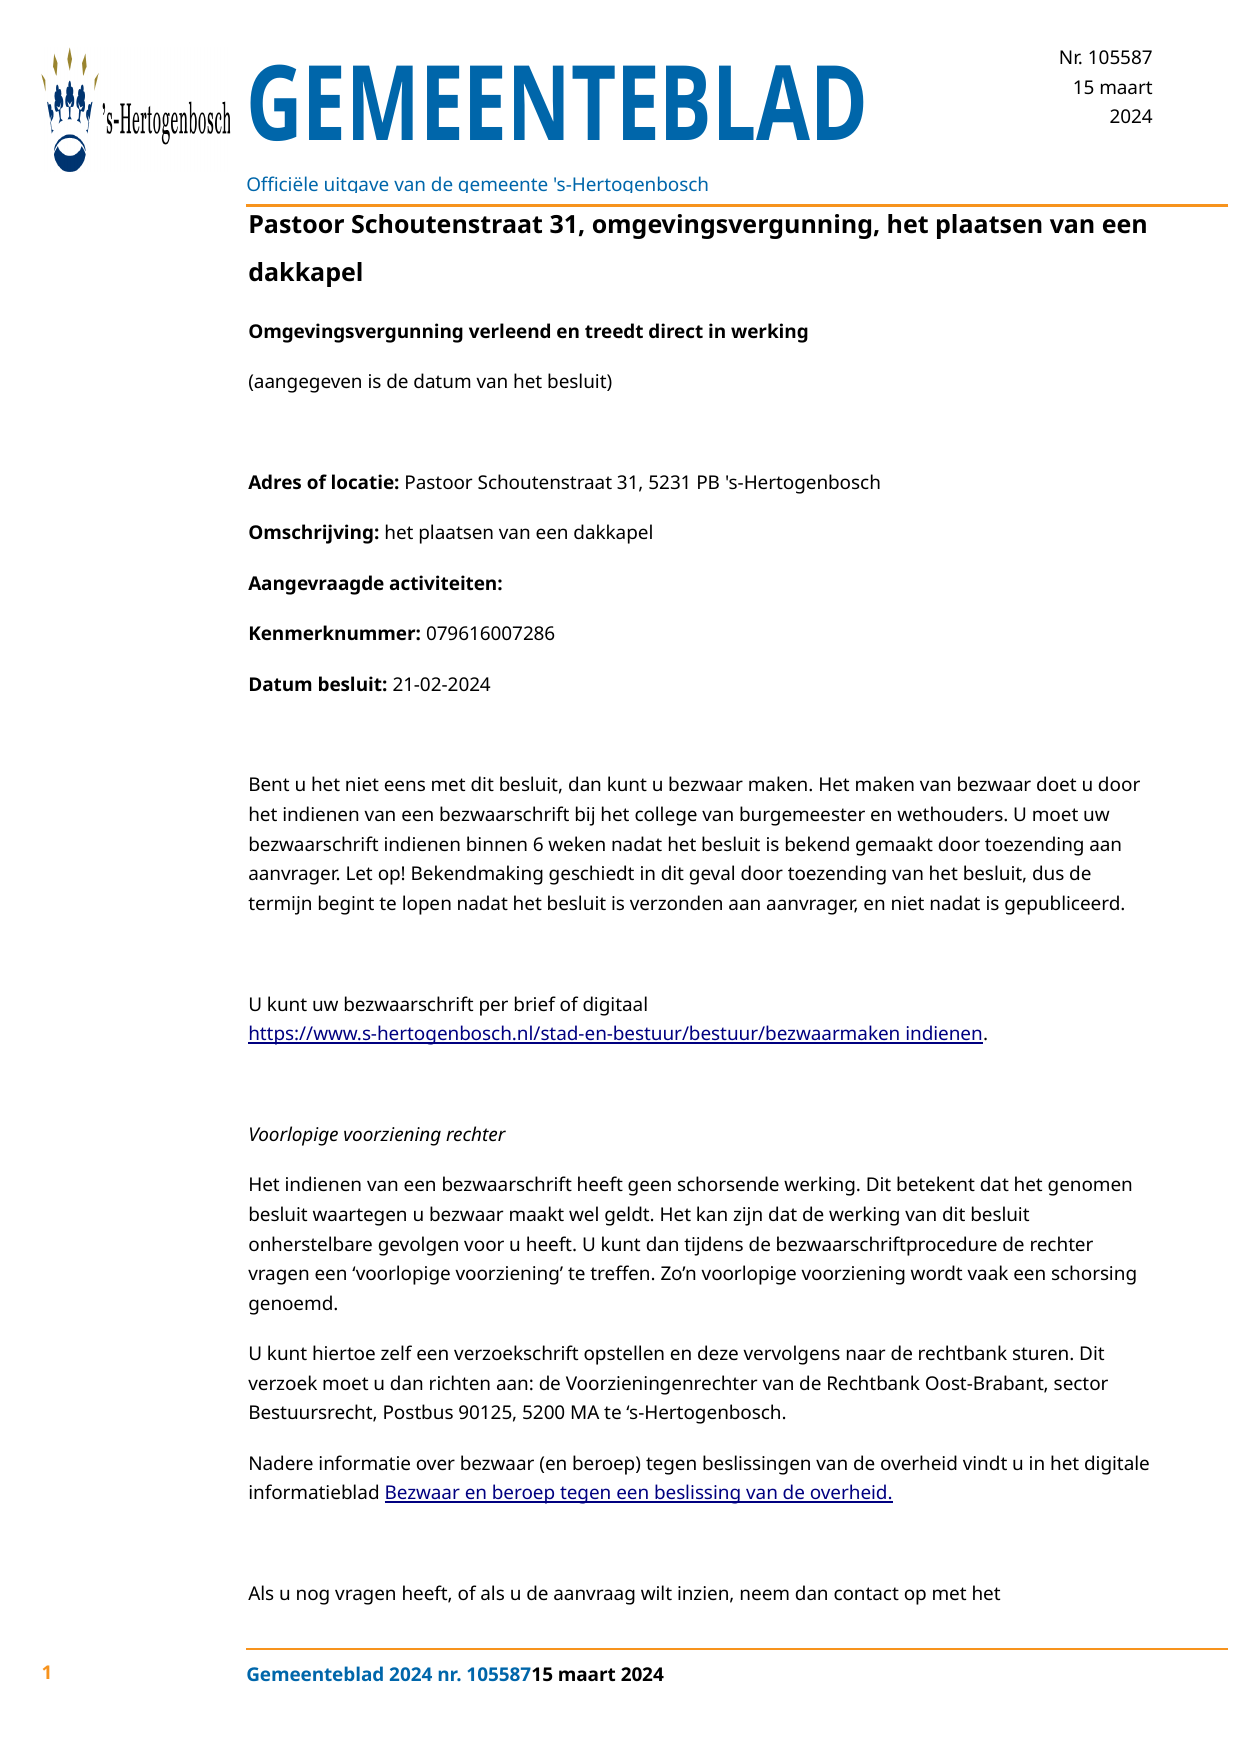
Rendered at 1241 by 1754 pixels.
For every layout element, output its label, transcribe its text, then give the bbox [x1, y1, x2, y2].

text Aangevraagde activiteiten: [248, 570, 1152, 596]
text Voorlopige voorziening rechter [248, 1121, 1152, 1147]
text Kenmerknummer: 079616007286 [248, 620, 1152, 646]
text Als u nog vragen heeft, of als u de aanvraag wilt inzien, neem dan contact op met het [248, 1580, 1152, 1606]
text U kunt hiertoe zelf een verzoekschrift opstellen en deze vervolgens naar de rechtbank sturen. Dit verzoek moet u dan richten aan: de Voorzieningenrechter van de Rechtbank Oost-Brabant, sector Bestuursrecht, Postbus 90125, 5200 MA te ‘s-Hertogenbosch. [248, 1340, 1152, 1425]
text Nadere informatie over bezwaar (en beroep) tegen beslissingen van de overheid vindt u in het digitale informatieblad Bezwaar en beroep tegen een beslissing van de overheid. [248, 1450, 1152, 1505]
text Het indienen van een bezwaarschrift heeft geen schorsende werking. Dit betekent dat het genomen besluit waartegen u bezwaar maakt wel geldt. Het kan zijn dat de werking van dit besluit onherstelbare gevolgen voor u heeft. U kunt dan tijdens de bezwaarschriftprocedure de rechter vragen een ‘voorlopige voorziening’ te treffen. Zo’n voorlopige voorziening wordt vaak een schorsing genoemd. [248, 1172, 1152, 1316]
text (aangegeven is de datum van het besluit) [248, 368, 1152, 394]
text Omschrijving: het plaatsen van een dakkapel [248, 519, 1152, 545]
text Omgevingsvergunning verleend en treedt direct in werking [248, 318, 1152, 344]
text Adres of locatie: Pastoor Schoutenstraat 31, 5231 PB 's-Hertogenbosch [248, 469, 1152, 495]
text Bent u het niet eens met dit besluit, dan kunt u bezwaar maken. Het maken van bezwaar doet u door het indienen van een bezwaarschrift bij het college van burgemeester en wethouders. U moet uw bezwaarschrift indienen binnen 6 weken nadat het besluit is bekend gemaakt door toezending aan aanvrager. Let op! Bekendmaking geschiedt in dit geval door toezending van het besluit, dus de termijn begint te lopen nadat het besluit is verzonden aan aanvrager, en niet nadat is gepubliceerd. [248, 772, 1152, 916]
text U kunt uw bezwaarschrift per brief of digitaal https://www.s-hertogenbosch.nl/stad-en-bestuur/bestuur/bezwaarmaken indienen. [248, 991, 1152, 1046]
picture [41, 47, 231, 172]
text Pastoor Schoutenstraat 31, omgevingsvergunning, het plaatsen van een dakkapel [248, 207, 1152, 288]
text Datum besluit: 21-02-2024 [248, 671, 1152, 697]
